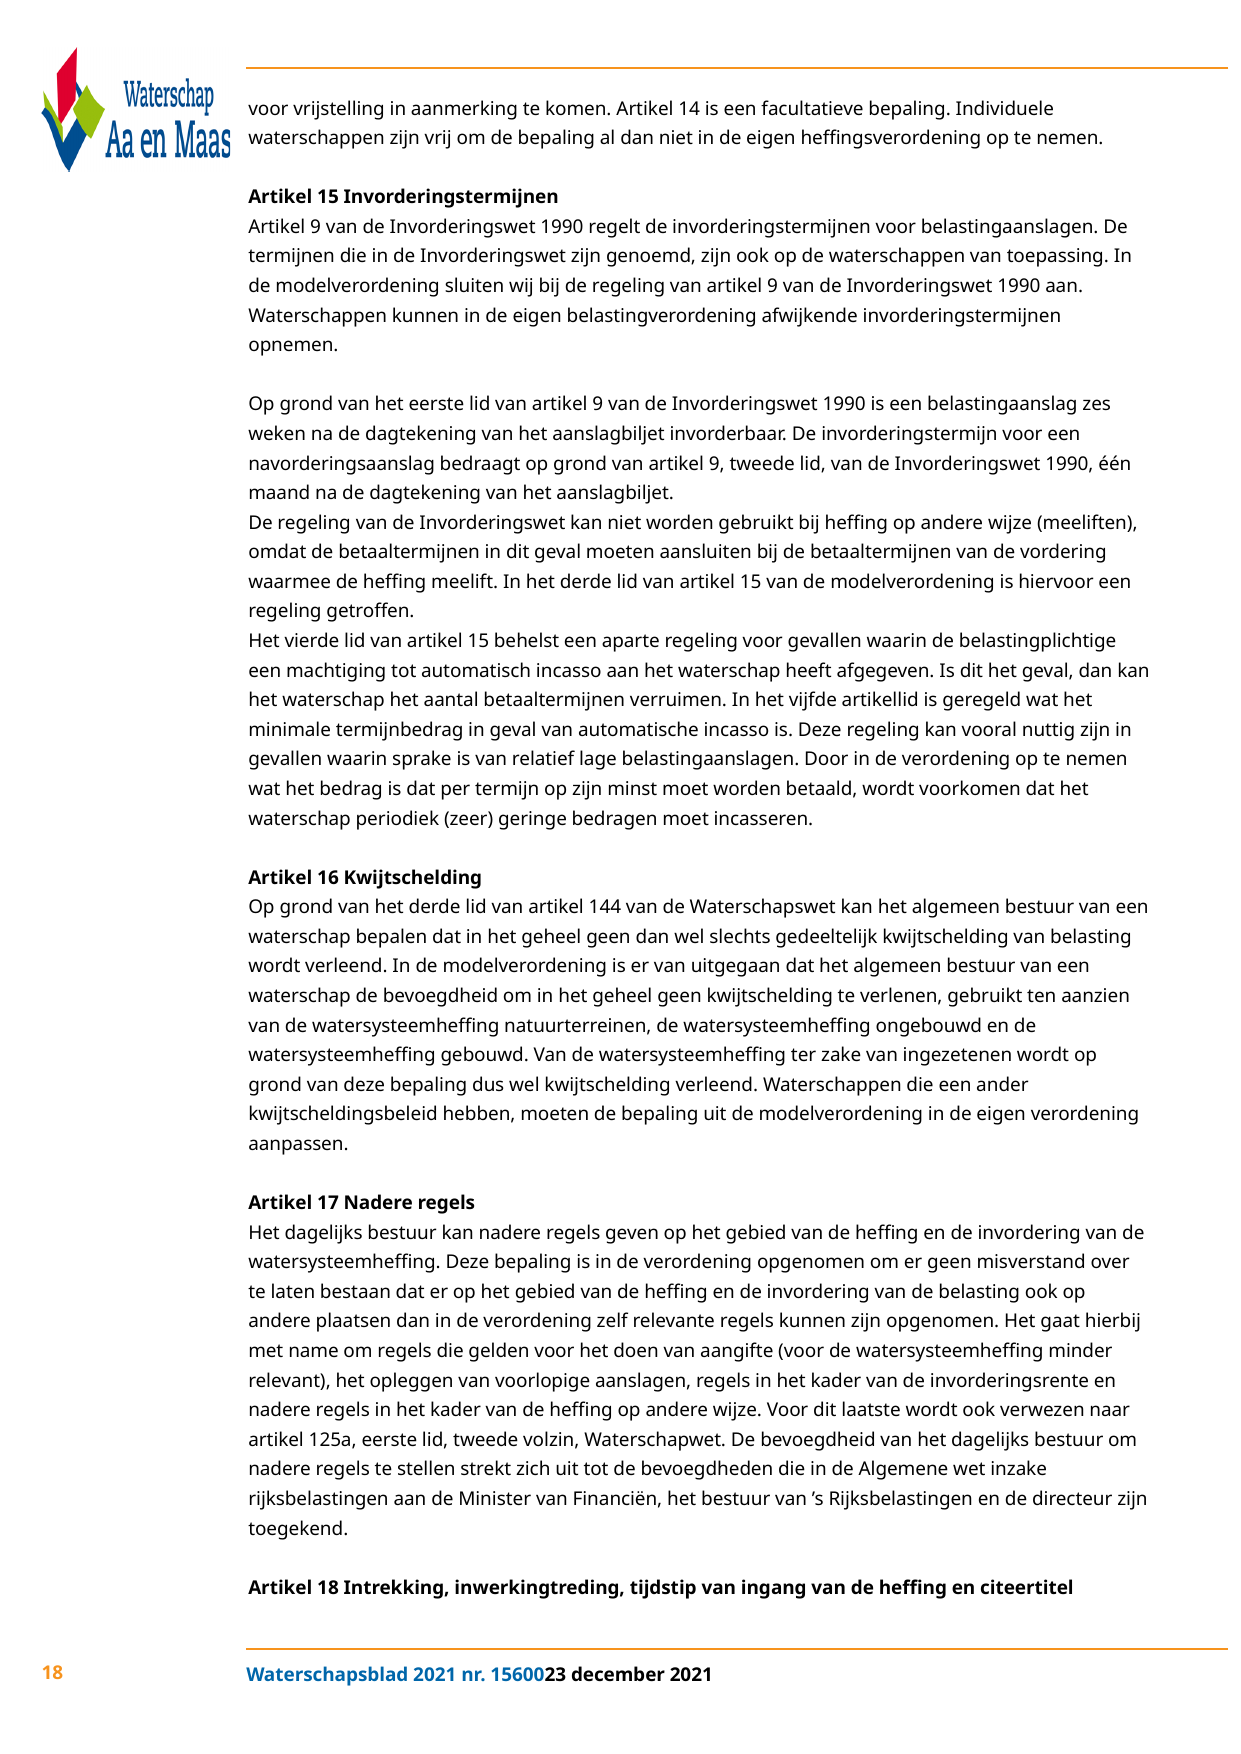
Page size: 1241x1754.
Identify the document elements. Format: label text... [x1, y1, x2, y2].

text Artikel 15 Invorderingstermijnen [248, 183, 1152, 209]
text Het vierde lid van artikel 15 behelst een aparte regeling voor gevallen waarin de belastingplichtige een machtiging tot automatisch incasso aan het waterschap heeft afgegeven. Is dit het geval, dan kan het waterschap het aantal betaaltermijnen verruimen. In het vijfde artikellid is geregeld wat het minimale termijnbedrag in geval van automatische incasso is. Deze regeling kan vooral nuttig zijn in gevallen waarin sprake is van relatief lage belastingaanslagen. Door in de verordening op te nemen wat het bedrag is dat per termijn op zijn minst moet worden betaald, wordt voorkomen dat het waterschap periodiek (zeer) geringe bedragen moet incasseren. [248, 627, 1152, 831]
text Artikel 17 Nadere regels [248, 1189, 1152, 1215]
text Artikel 18 Intrekking, inwerkingtreding, tijdstip van ingang van de heffing en citeertitel [248, 1574, 1152, 1600]
text Artikel 9 van de Invorderingswet 1990 regelt de invorderingstermijnen voor belastingaanslagen. De termijnen die in de Invorderingswet zijn genoemd, zijn ook op de waterschappen van toepassing. In de modelverordening sluiten wij bij de regeling van artikel 9 van de Invorderingswet 1990 aan. Waterschappen kunnen in de eigen belastingverordening afwijkende invorderingstermijnen opnemen. [248, 213, 1152, 357]
text voor vrijstelling in aanmerking te komen. Artikel 14 is een facultatieve bepaling. Individuele waterschappen zijn vrij om de bepaling al dan niet in de eigen heffingsverordening op te nemen. [248, 95, 1152, 150]
picture [41, 47, 231, 172]
text Op grond van het eerste lid van artikel 9 van de Invorderingswet 1990 is een belastingaanslag zes weken na de dagtekening van het aanslagbiljet invorderbaar. De invorderingstermijn voor een navorderingsaanslag bedraagt op grond van artikel 9, tweede lid, van de Invorderingswet 1990, één maand na de dagtekening van het aanslagbiljet. [248, 391, 1152, 505]
text Op grond van het derde lid van artikel 144 van de Waterschapswet kan het algemeen bestuur van een waterschap bepalen dat in het geheel geen dan wel slechts gedeeltelijk kwijtschelding van belasting wordt verleend. In de modelverordening is er van uitgegaan dat het algemeen bestuur van een waterschap de bevoegdheid om in het geheel geen kwijtschelding te verlenen, gebruikt ten aanzien van de watersysteemheffing natuurterreinen, de watersysteemheffing ongebouwd en de watersysteemheffing gebouwd. Van de watersysteemheffing ter zake van ingezetenen wordt op grond van deze bepaling dus wel kwijtschelding verleend. Waterschappen die een ander kwijtscheldingsbeleid hebben, moeten de bepaling uit de modelverordening in de eigen verordening aanpassen. [248, 893, 1152, 1156]
text De regeling van de Invorderingswet kan niet worden gebruikt bij heffing op andere wijze (meeliften), omdat de betaaltermijnen in dit geval moeten aansluiten bij de betaaltermijnen van de vordering waarmee de heffing meelift. In het derde lid van artikel 15 van de modelverordening is hiervoor een regeling getroffen. [248, 509, 1152, 623]
text Artikel 16 Kwijtschelding [248, 864, 1152, 890]
text Het dagelijks bestuur kan nadere regels geven op het gebied van de heffing en de invordering van de watersysteemheffing. Deze bepaling is in de verordening opgenomen om er geen misverstand over te laten bestaan dat er op het gebied van de heffing en de invordering van de belasting ook op andere plaatsen dan in de verordening zelf relevante regels kunnen zijn opgenomen. Het gaat hierbij met name om regels die gelden voor het doen van aangifte (voor de watersysteemheffing minder relevant), het opleggen van voorlopige aanslagen, regels in het kader van de invorderingsrente en nadere regels in het kader van de heffing op andere wijze. Voor dit laatste wordt ook verwezen naar artikel 125a, eerste lid, tweede volzin, Waterschapwet. De bevoegdheid van het dagelijks bestuur om nadere regels te stellen strekt zich uit tot de bevoegdheden die in de Algemene wet inzake rijksbelastingen aan de Minister van Financiën, het bestuur van ’s Rijksbelastingen en de directeur zijn toegekend. [248, 1219, 1152, 1541]
